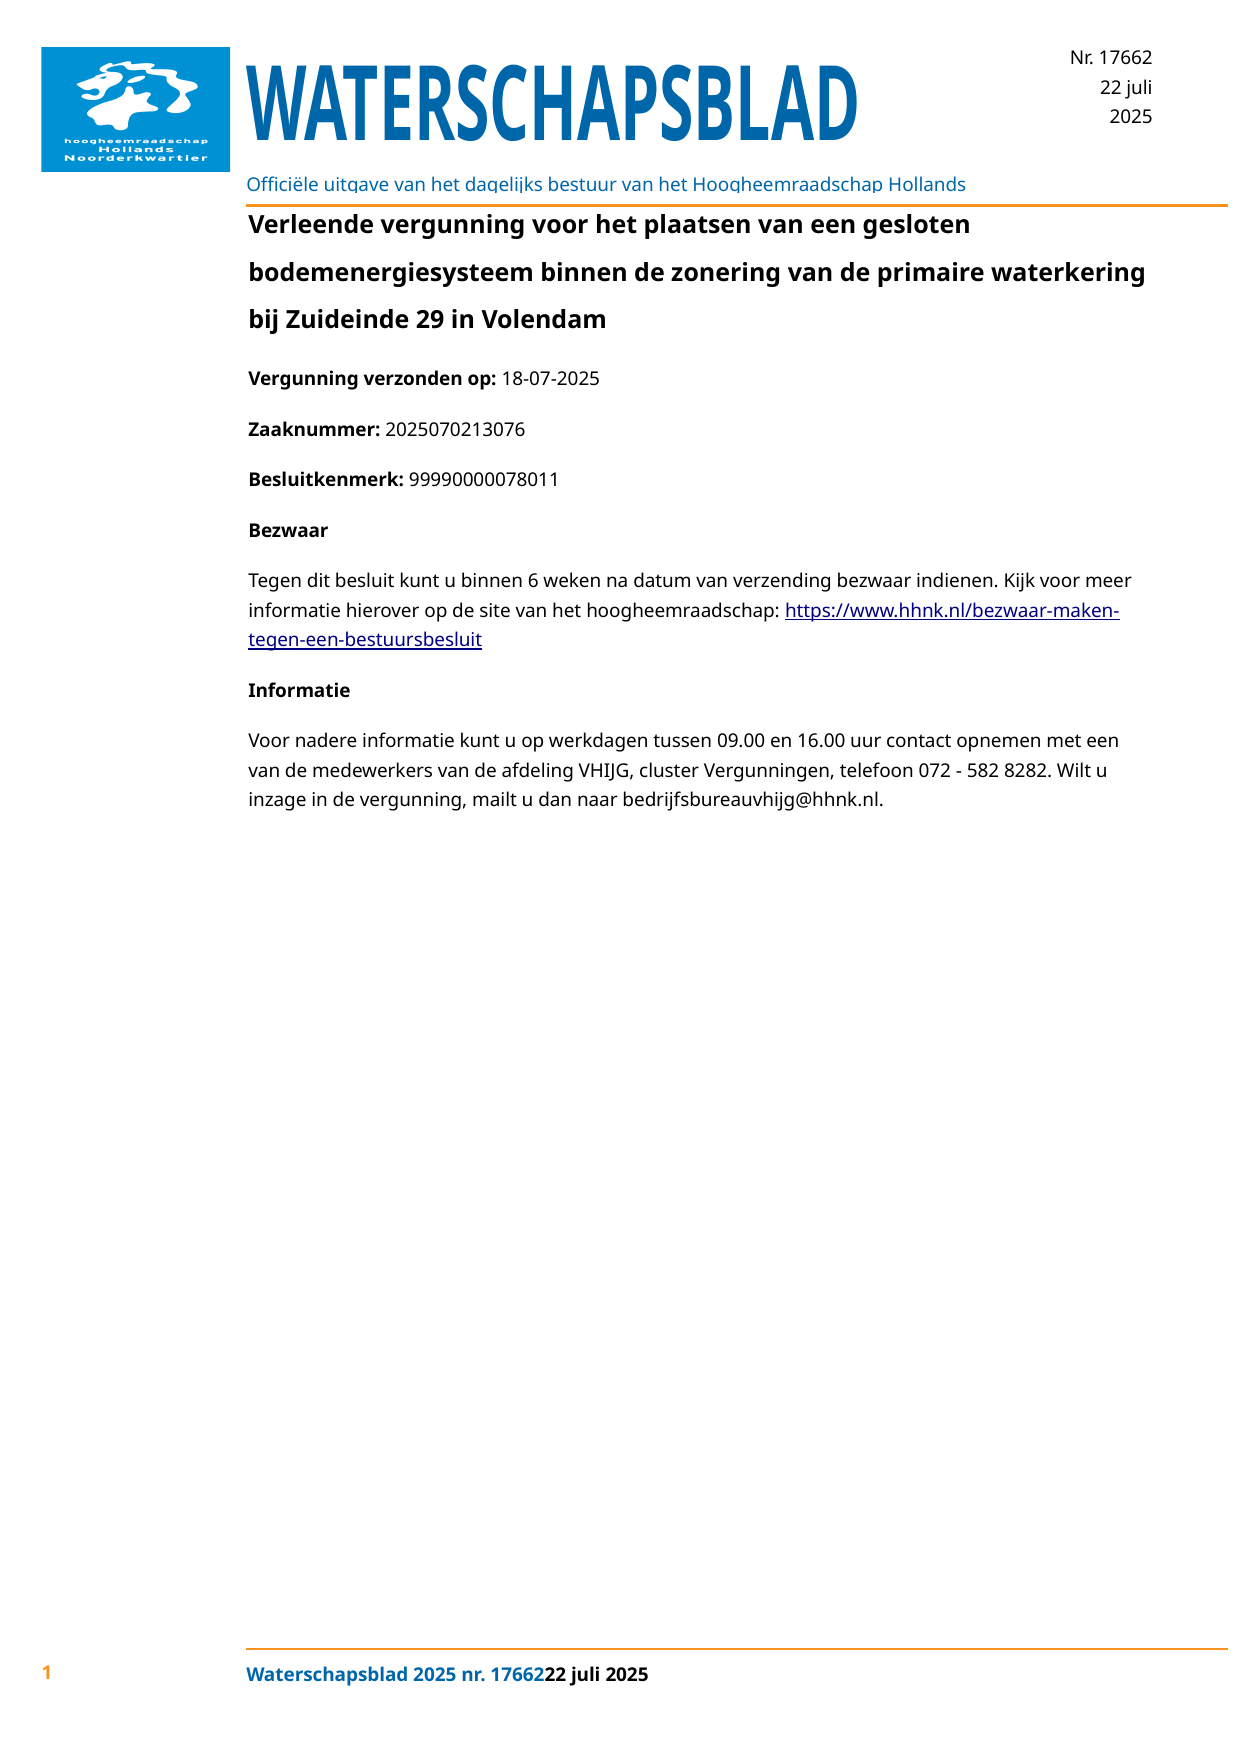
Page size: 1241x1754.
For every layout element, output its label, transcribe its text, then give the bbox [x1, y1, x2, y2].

picture [129, 76, 144, 82]
text Verleende vergunning voor het plaatsen van een gesloten bodemenergiesysteem binnen de zonering van de primaire waterkering bij Zuideinde 29 in Volendam [248, 207, 1152, 336]
text Bezwaar [248, 517, 1152, 542]
text Informatie [248, 677, 1152, 702]
text Voor nadere informatie kunt u op werkdagen tussen 09.00 en 16.00 uur contact opnemen met een van de medewerkers van de afdeling VHIJG, cluster Vergunningen, telefoon 072 - 582 8282. Wilt u inzage in de vergunning, mailt u dan naar bedrijfsbureauvhijg@hhnk.nl. [248, 727, 1152, 812]
text Zaaknummer: 2025070213076 [248, 416, 1152, 442]
picture [88, 87, 157, 130]
text Besluitkenmerk: 99990000078011 [248, 466, 1152, 492]
picture [78, 64, 122, 99]
text Vergunning verzonden op: 18-07-2025 [248, 366, 1152, 391]
text Tegen dit besluit kunt u binnen 6 weken na datum van verzending bezwaar indienen. Kijk voor meer informatie hierover op de site van het hoogheemraadschap: https://www.hhnk.nl/bezwaar-maken-tegen-een-bestuursbesluit [248, 567, 1152, 652]
picture [118, 62, 197, 112]
